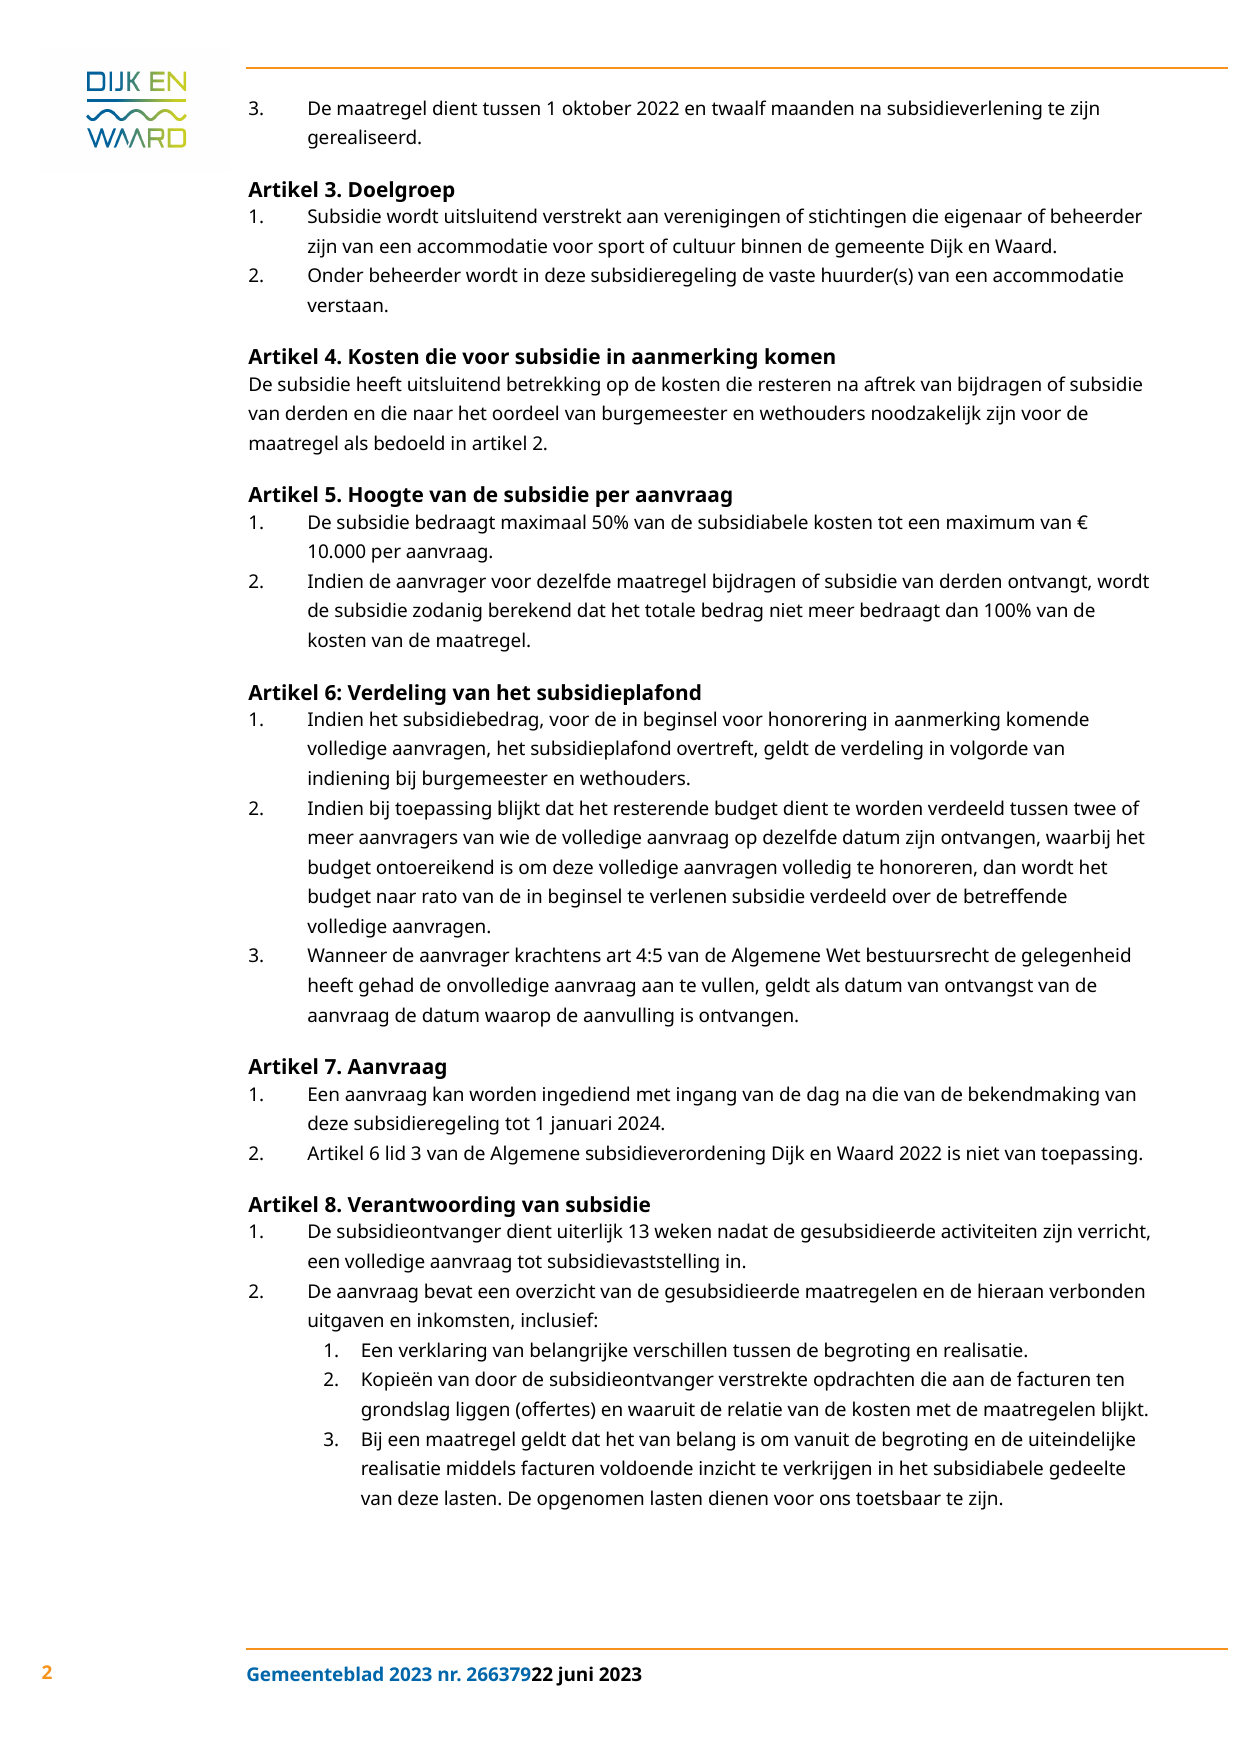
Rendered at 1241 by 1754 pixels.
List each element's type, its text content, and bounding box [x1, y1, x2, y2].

text Artikel 4. Kosten die voor subsidie in aanmerking komen [248, 342, 1152, 371]
list De subsidie bedraagt maximaal 50% van de subsidiabele kosten tot een maximum van € 10.000 per aanvraag. [248, 509, 1152, 564]
picture [41, 47, 231, 172]
list Bij een maatregel geldt dat het van belang is om vanuit de begroting en de uiteindelijke realisatie middels facturen voldoende inzicht te verkrijgen in het subsidiabele gedeelte van deze lasten. De opgenomen lasten dienen voor ons toetsbaar te zijn. [323, 1426, 1152, 1511]
text Artikel 7. Aanvraag [248, 1052, 1152, 1081]
text Artikel 8. Verantwoording van subsidie [248, 1190, 1152, 1219]
text Artikel 3. Doelgroep [248, 175, 1152, 203]
list Een aanvraag kan worden ingediend met ingang van de dag na die van de bekendmaking van deze subsidieregeling tot 1 januari 2024. [248, 1081, 1152, 1136]
list Subsidie wordt uitsluitend verstrekt aan verenigingen of stichtingen die eigenaar of beheerder zijn van een accommodatie voor sport of cultuur binnen de gemeente Dijk en Waard. [248, 203, 1152, 258]
list De maatregel dient tussen 1 oktober 2022 en twaalf maanden na subsidieverlening te zijn gerealiseerd. [248, 95, 1152, 150]
list Kopieën van door de subsidieontvanger verstrekte opdrachten die aan de facturen ten grondslag liggen (offertes) en waaruit de relatie van de kosten met de maatregelen blijkt. [323, 1367, 1152, 1422]
list Indien de aanvrager voor dezelfde maatregel bijdragen of subsidie van derden ontvangt, wordt de subsidie zodanig berekend dat het totale bedrag niet meer bedraagt dan 100% van de kosten van de maatregel. [248, 568, 1152, 653]
text De subsidie heeft uitsluitend betrekking op de kosten die resteren na aftrek van bijdragen of subsidie van derden en die naar het oordeel van burgemeester en wethouders noodzakelijk zijn voor de maatregel als bedoeld in artikel 2. [248, 371, 1152, 456]
list Indien het subsidiebedrag, voor de in beginsel voor honorering in aanmerking komende volledige aanvragen, het subsidieplafond overtreft, geldt de verdeling in volgorde van indiening bij burgemeester en wethouders. [248, 706, 1152, 791]
text Artikel 6: Verdeling van het subsidieplafond [248, 678, 1152, 706]
list Een verklaring van belangrijke verschillen tussen de begroting en realisatie. [323, 1337, 1152, 1363]
list De aanvraag bevat een overzicht van de gesubsidieerde maatregelen en de hieraan verbonden uitgaven en inkomsten, inclusief: [248, 1278, 1152, 1333]
list Artikel 6 lid 3 van de Algemene subsidieverordening Dijk en Waard 2022 is niet van toepassing. [248, 1140, 1152, 1166]
list De subsidieontvanger dient uiterlijk 13 weken nadat de gesubsidieerde activiteiten zijn verricht, een volledige aanvraag tot subsidievaststelling in. [248, 1219, 1152, 1274]
list Indien bij toepassing blijkt dat het resterende budget dient te worden verdeeld tussen twee of meer aanvragers van wie de volledige aanvraag op dezelfde datum zijn ontvangen, waarbij het budget ontoereikend is om deze volledige aanvragen volledig te honoreren, dan wordt het budget naar rato van de in beginsel te verlenen subsidie verdeeld over de betreffende volledige aanvragen. [248, 795, 1152, 939]
text Artikel 5. Hoogte van de subsidie per aanvraag [248, 480, 1152, 509]
list Wanneer de aanvrager krachtens art 4:5 van de Algemene Wet bestuursrecht de gelegenheid heeft gehad de onvolledige aanvraag aan te vullen, geldt als datum van ontvangst van de aanvraag de datum waarop de aanvulling is ontvangen. [248, 943, 1152, 1028]
list Onder beheerder wordt in deze subsidieregeling de vaste huurder(s) van een accommodatie verstaan. [248, 262, 1152, 318]
